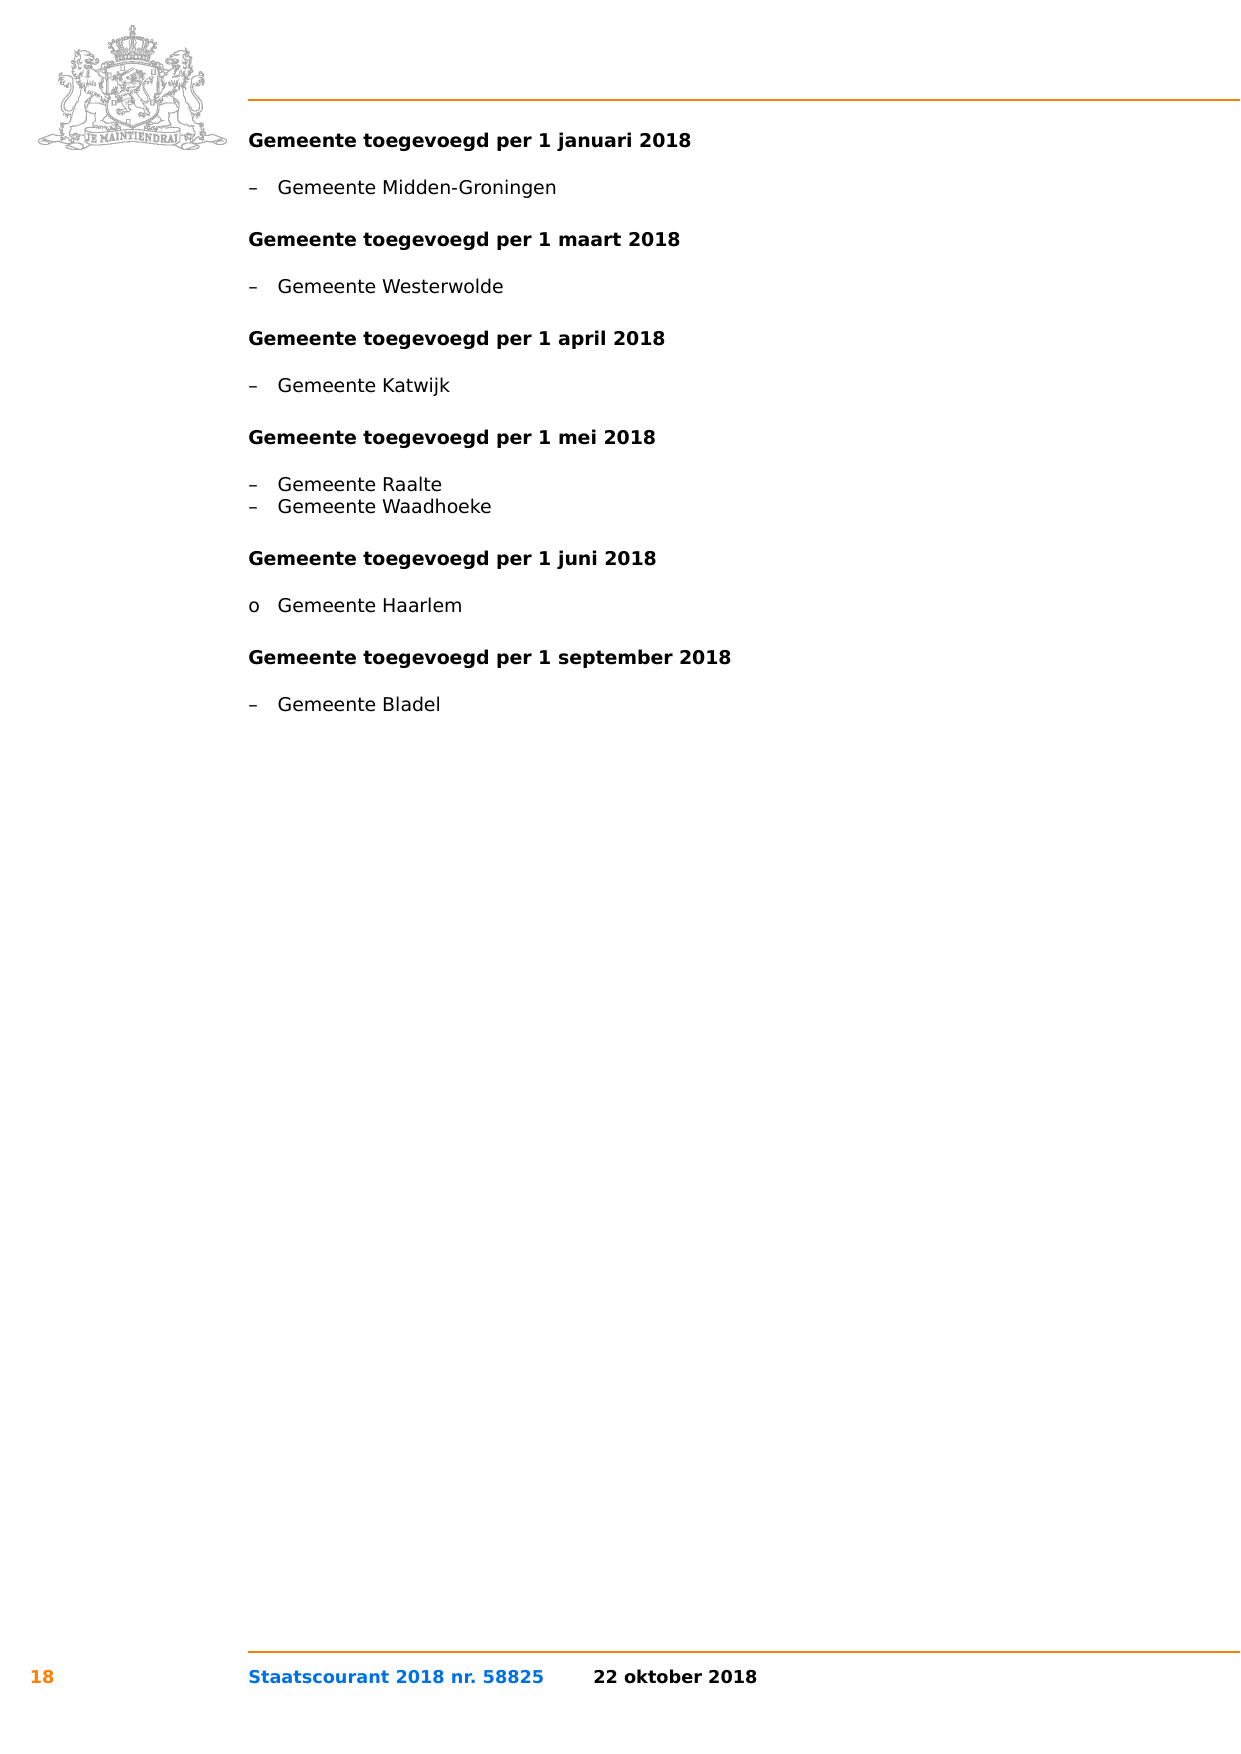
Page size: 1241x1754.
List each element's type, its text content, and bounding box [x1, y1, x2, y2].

subtitle Gemeente toegevoegd per 1 september 2018 [248, 647, 1163, 669]
text – Gemeente Raalte [248, 474, 1163, 496]
text – Gemeente Bladel [248, 694, 1163, 716]
text – Gemeente Waadhoeke [248, 496, 1163, 518]
text – Gemeente Katwijk [248, 375, 1163, 397]
subtitle Gemeente toegevoegd per 1 mei 2018 [248, 427, 1163, 449]
subtitle Gemeente toegevoegd per 1 juni 2018 [248, 548, 1163, 570]
subtitle Gemeente toegevoegd per 1 januari 2018 [248, 130, 1163, 152]
text – Gemeente Westerwolde [248, 276, 1163, 298]
subtitle Gemeente toegevoegd per 1 april 2018 [248, 328, 1163, 350]
text o Gemeente Haarlem [248, 595, 1163, 617]
subtitle Gemeente toegevoegd per 1 maart 2018 [248, 229, 1163, 251]
picture [38, 25, 227, 150]
text – Gemeente Midden-Groningen [248, 177, 1163, 199]
